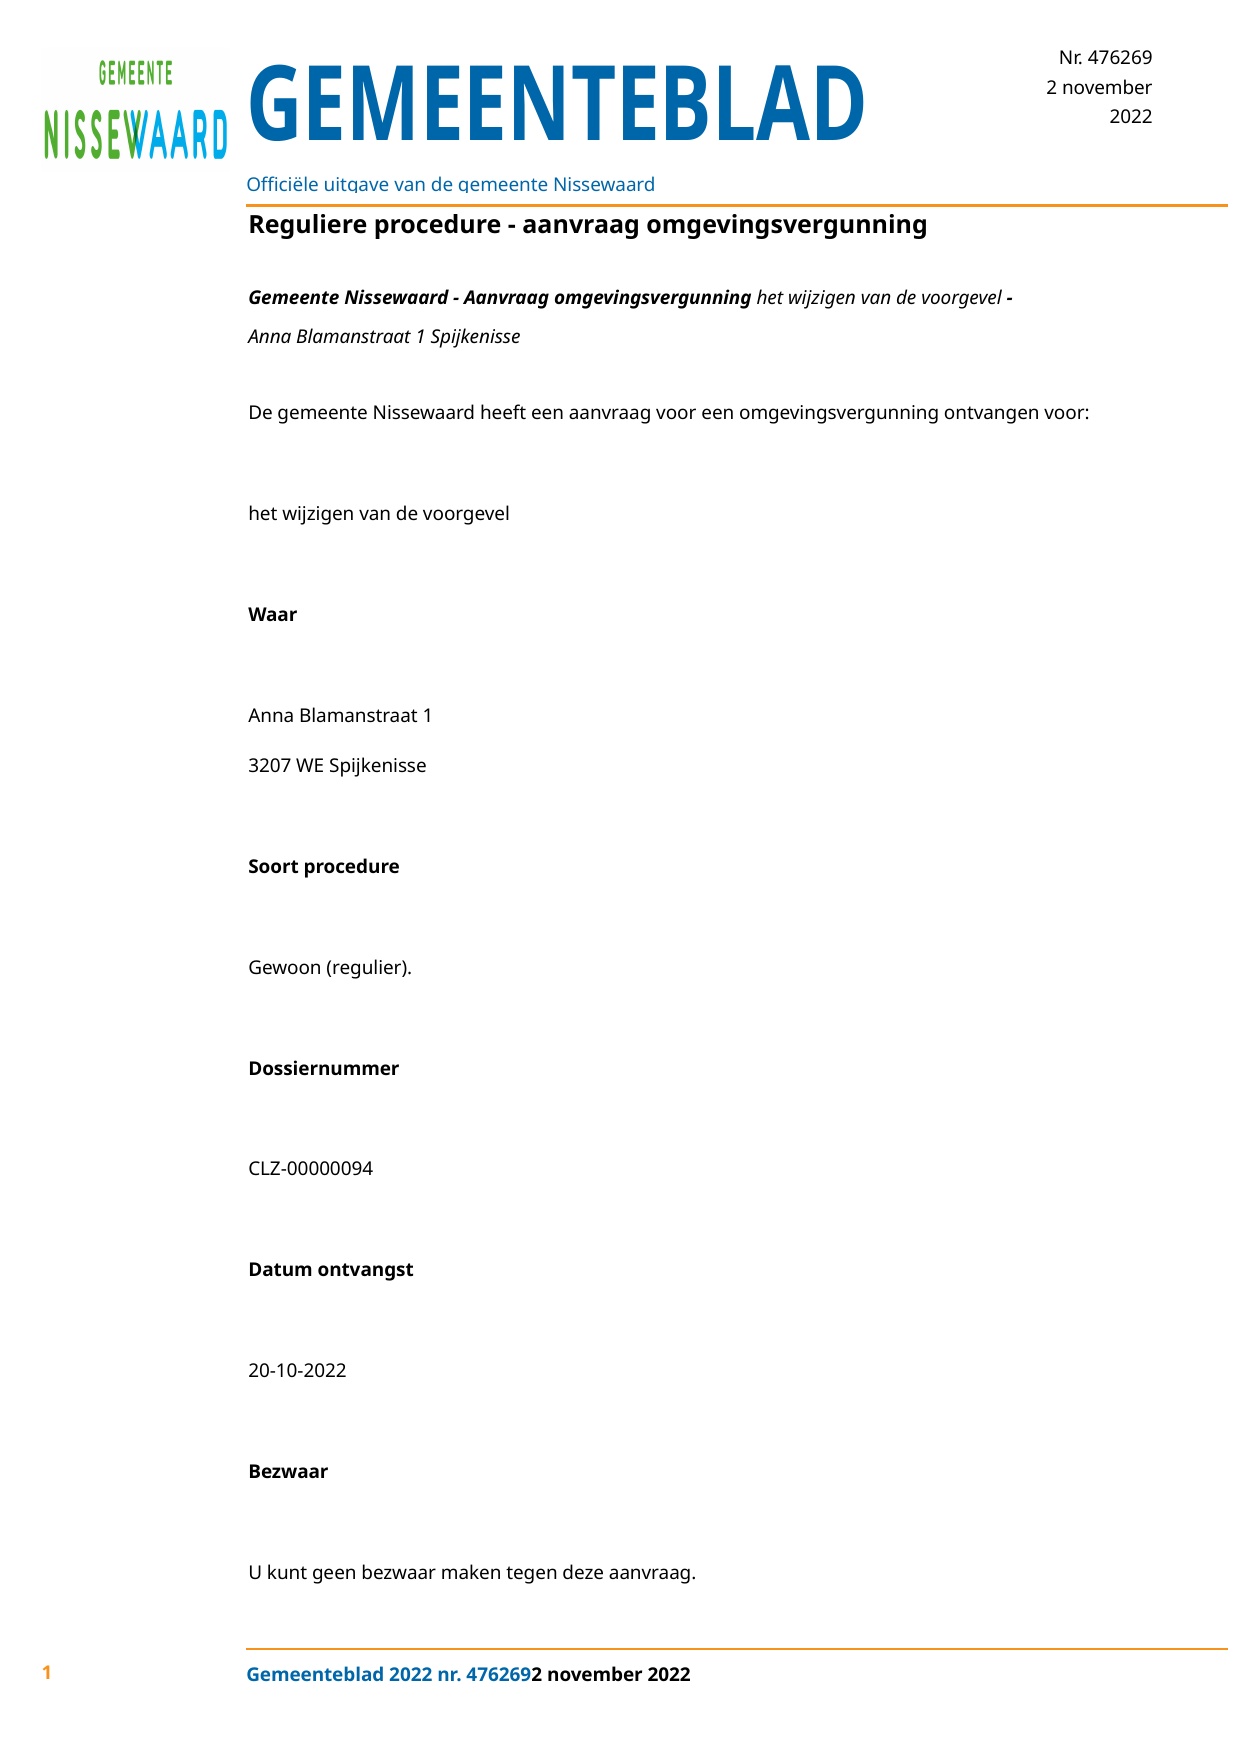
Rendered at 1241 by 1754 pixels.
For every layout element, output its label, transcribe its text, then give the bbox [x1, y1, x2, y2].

text Anna Blamanstraat 1 Spijkenisse [248, 323, 1152, 349]
text Gewoon (regulier). [248, 954, 1152, 979]
text 20-10-2022 [248, 1357, 1152, 1383]
text Soort procedure [248, 853, 1152, 879]
text 3207 WE Spijkenisse [248, 752, 1152, 778]
text Anna Blamanstraat 1 [248, 702, 1152, 727]
text het wijzigen van de voorgevel [248, 500, 1152, 526]
text Reguliere procedure - aanvraag omgevingsvergunning [248, 207, 1152, 241]
text U kunt geen bezwaar maken tegen deze aanvraag. [248, 1559, 1152, 1584]
picture [41, 47, 231, 172]
text Gemeente Nissewaard - Aanvraag omgevingsvergunning het wijzigen van de voorgevel - [248, 284, 1152, 309]
text CLZ-00000094 [248, 1156, 1152, 1181]
text Dossiernummer [248, 1055, 1152, 1080]
text De gemeente Nissewaard heeft een aanvraag voor een omgevingsvergunning ontvangen voor: [248, 399, 1152, 425]
text Datum ontvangst [248, 1256, 1152, 1282]
text Bezwaar [248, 1458, 1152, 1484]
text Waar [248, 601, 1152, 627]
